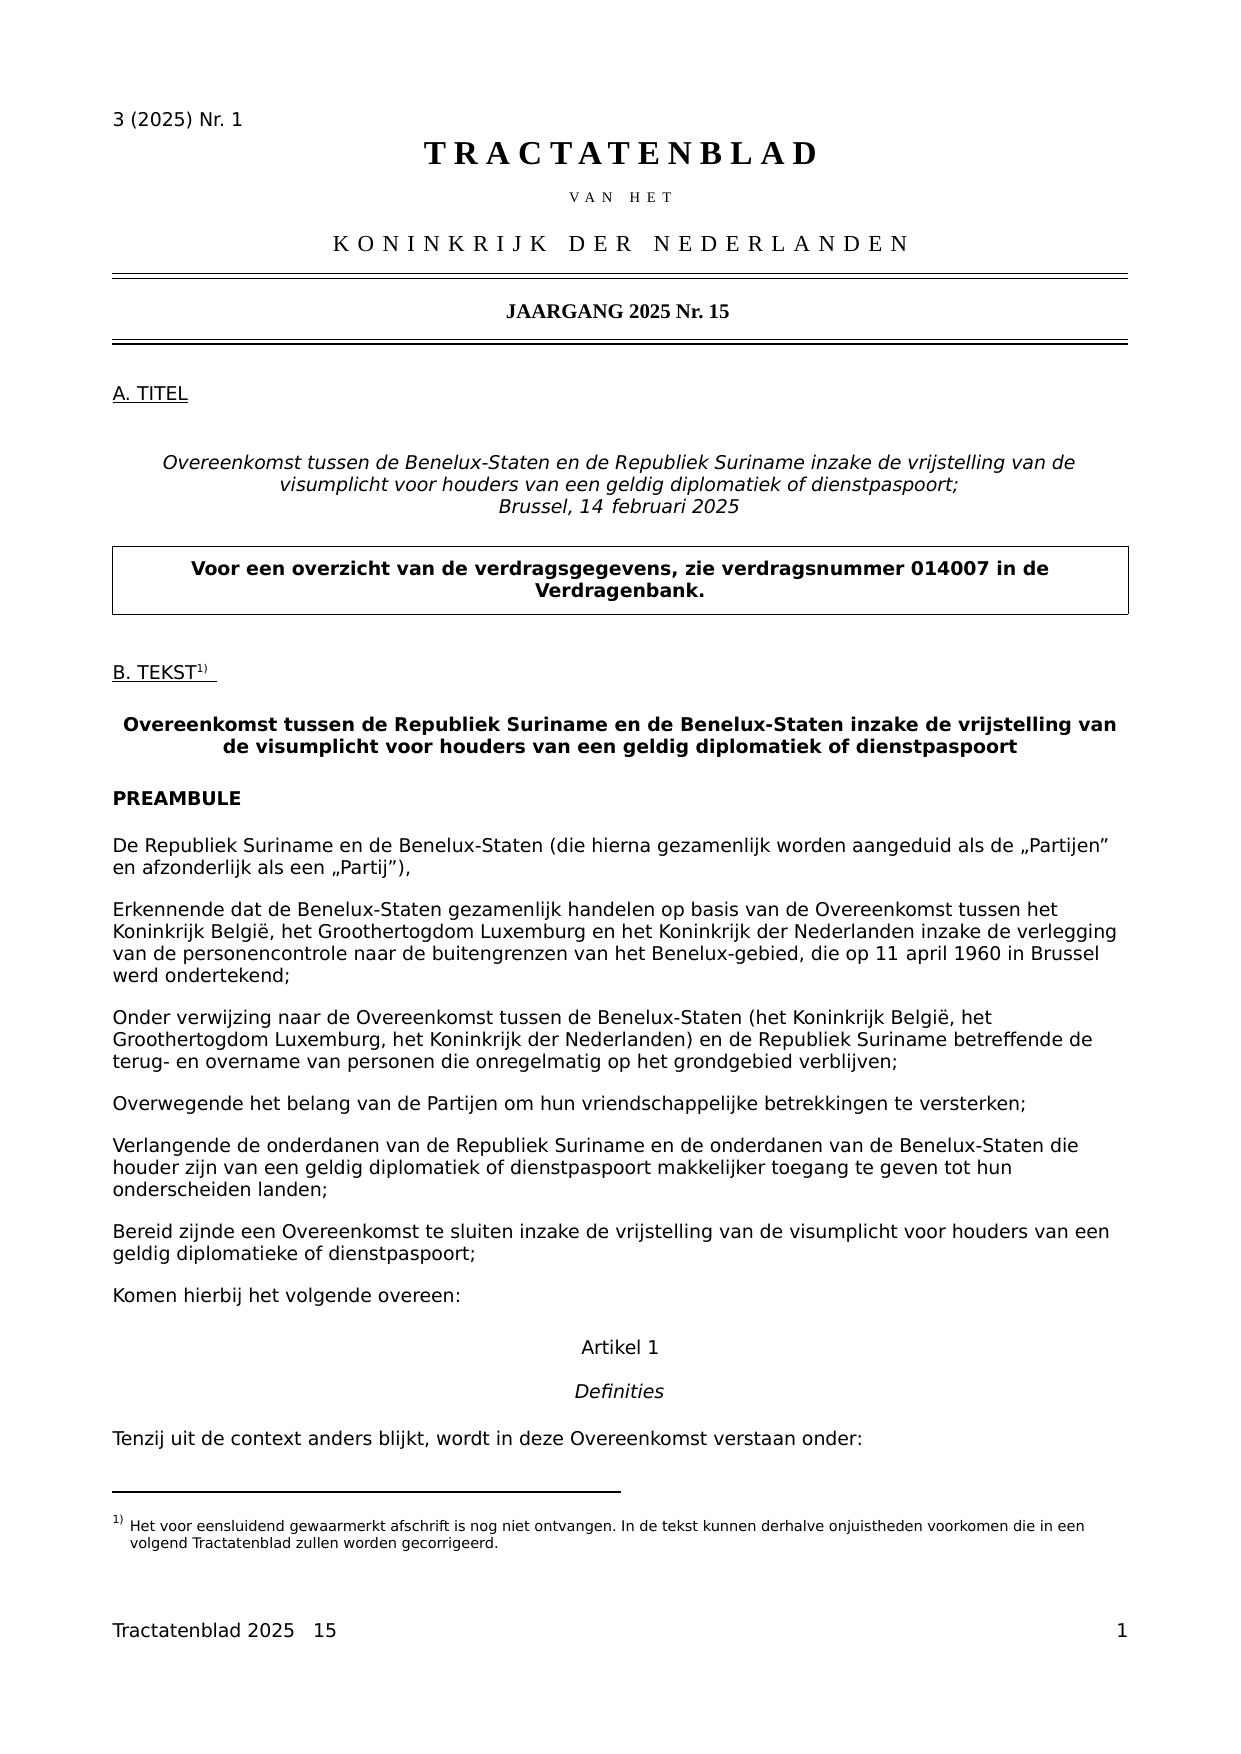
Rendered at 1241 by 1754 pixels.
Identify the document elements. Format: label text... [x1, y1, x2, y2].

subtitle PREAMBULE [112, 788, 1128, 810]
text VAN HET [112, 189, 1128, 206]
text Het voor eensluidend gewaarmerkt afschrift is nog niet ontvangen. In de tekst kunnen derhalve onjuistheden voorkomen die in een volgend Tractatenblad zullen worden gecorrigeerd. [112, 1513, 1128, 1552]
text Overwegende het belang van de Partijen om hun vriendschappelijke betrekkingen te versterken; [112, 1093, 1128, 1115]
text Brussel, 14 februari 2025 [112, 496, 1128, 518]
text Erkennende dat de Benelux-Staten gezamenlijk handelen op basis van de Overeenkomst tussen het Koninkrijk België, het Groothertogdom Luxemburg en het Koninkrijk der Nederlanden inzake de verlegging van de personencontrole naar de buitengrenzen van het Benelux-gebied, die op 11 april 1960 in Brussel werd ondertekend; [112, 899, 1128, 987]
subtitle A. TITEL [112, 383, 1128, 405]
text 3 (2025) Nr. 1 [112, 109, 1128, 131]
text Bereid zijnde een Overeenkomst te sluiten inzake de vrijstelling van de visumplicht voor houders van een geldig diplomatieke of dienstpaspoort; [112, 1221, 1128, 1265]
subtitle B. TEKST [112, 662, 1128, 684]
text Overeenkomst tussen de Benelux-Staten en de Republiek Suriname inzake de vrijstelling van de visumplicht voor houders van een geldig diplomatiek of dienstpaspoort; [112, 452, 1128, 496]
text De Republiek Suriname en de Benelux-Staten (die hierna gezamenlijk worden aangeduid als de „Partijen” en afzonderlijk als een „Partij”), [112, 835, 1128, 879]
text KONINKRIJK DER NEDERLANDEN [112, 229, 1128, 256]
text Komen hierbij het volgende overeen: [112, 1285, 1128, 1307]
text TRACTATENBLAD [112, 133, 1128, 172]
text Verlangende de onderdanen van de Republiek Suriname en de onderdanen van de Benelux-Staten die houder zijn van een geldig diplomatiek of dienstpaspoort makkelijker toegang te geven tot hun onderscheiden landen; [112, 1135, 1128, 1201]
text Onder verwijzing naar de Overeenkomst tussen de Benelux-Staten (het Koninkrijk België, het Groothertogdom Luxemburg, het Koninkrijk der Nederlanden) en de Republiek Suriname betreffende de terug- en overname van personen die onregelmatig op het grondgebied verblijven; [112, 1007, 1128, 1073]
text JAARGANG 2025 Nr. 15 [112, 299, 1128, 323]
subtitle Artikel 1 Definities [112, 1337, 1128, 1403]
text Tenzij uit de context anders blijkt, wordt in deze Overeenkomst verstaan onder: [112, 1428, 1128, 1449]
subtitle Overeenkomst tussen de Republiek Suriname en de Benelux-Staten inzake de vrijstelling van de visumplicht voor houders van een geldig diplomatiek of dienstpaspoort [112, 714, 1128, 758]
